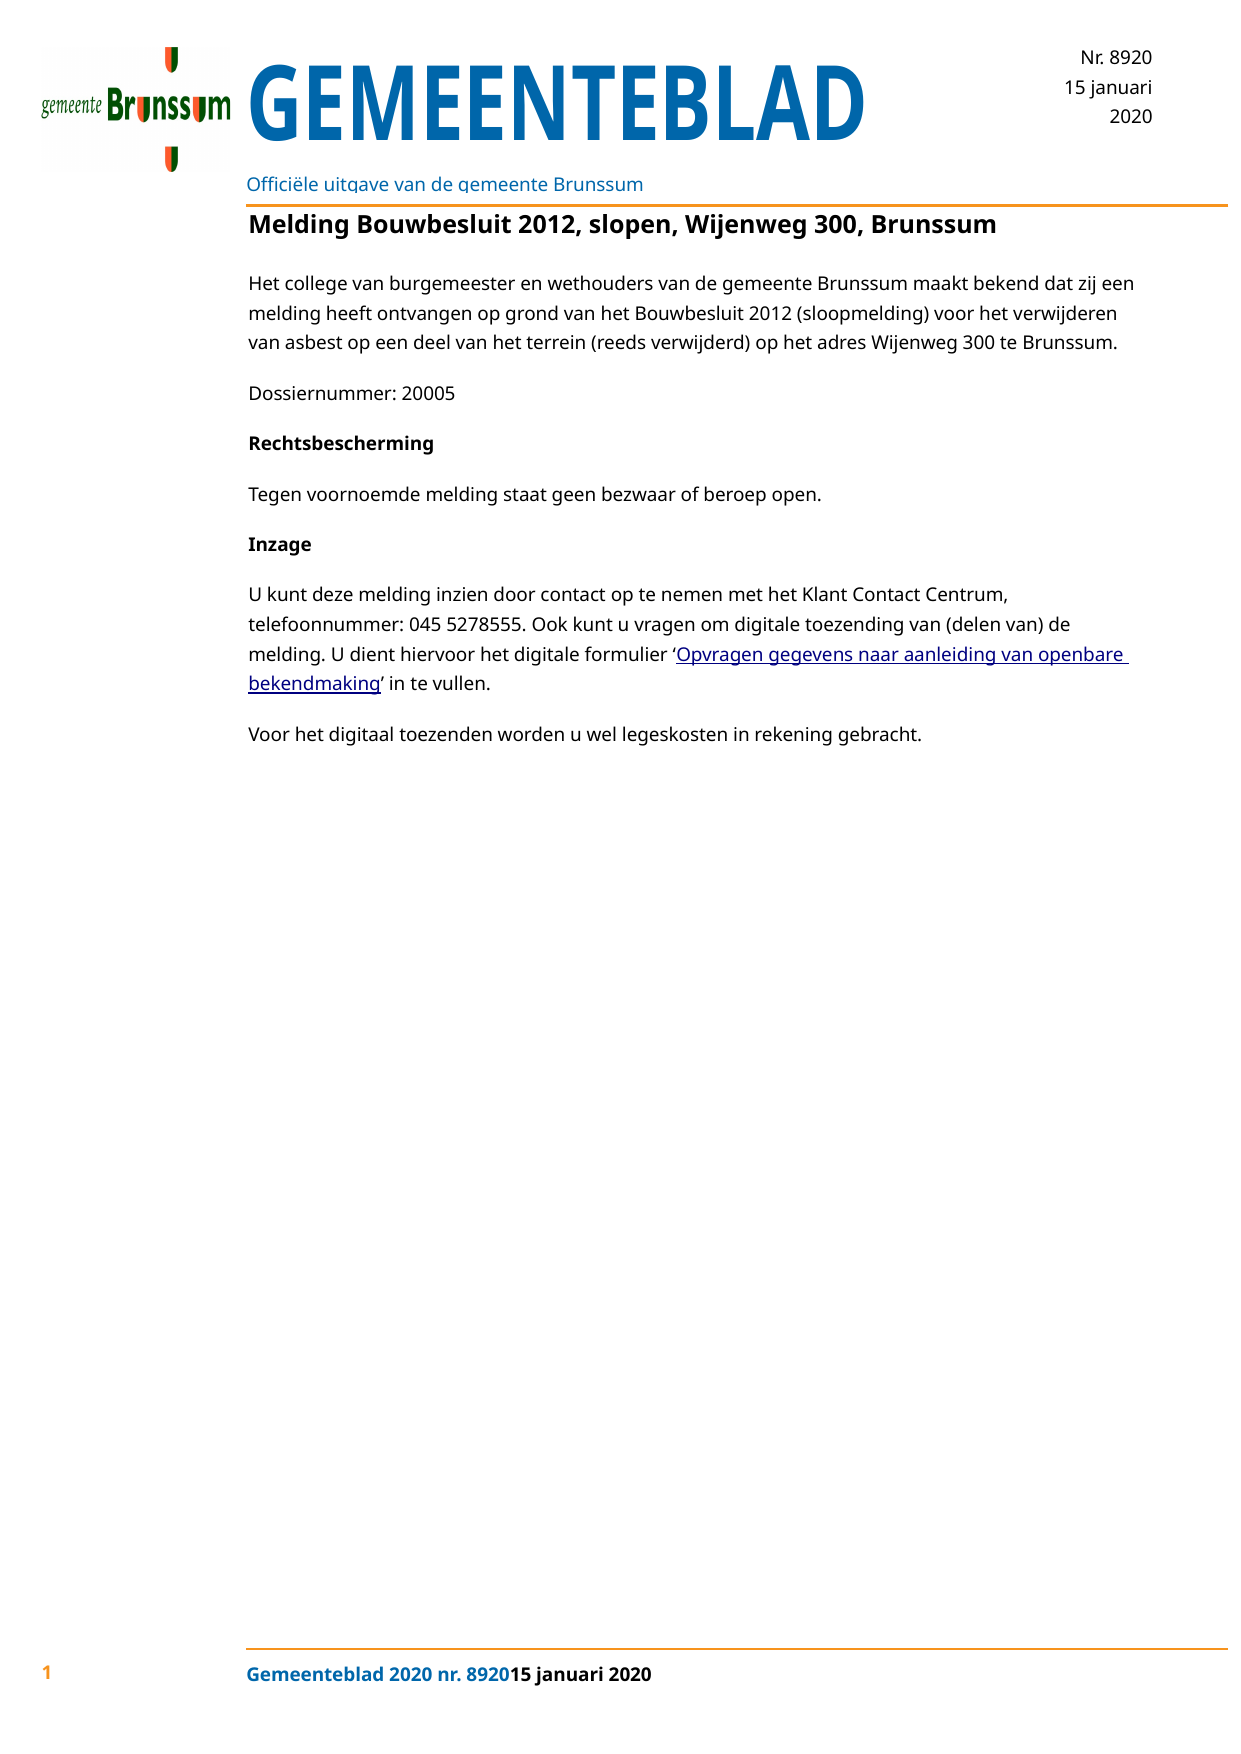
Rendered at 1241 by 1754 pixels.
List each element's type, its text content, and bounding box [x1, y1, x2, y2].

text Dossiernummer: 20005 [248, 380, 1152, 406]
text Rechtsbescherming [248, 430, 1152, 456]
text Het college van burgemeester en wethouders van de gemeente Brunssum maakt bekend dat zij een melding heeft ontvangen op grond van het Bouwbesluit 2012 (sloopmelding) voor het verwijderen van asbest op een deel van het terrein (reeds verwijderd) op het adres Wijenweg 300 te Brunssum. [248, 270, 1152, 355]
text U kunt deze melding inzien door contact op te nemen met het Klant Contact Centrum, telefoonnummer: 045 5278555. Ook kunt u vragen om digitale toezending van (delen van) de melding. U dient hiervoor het digitale formulier ‘Opvragen gegevens naar aanleiding van openbare bekendmaking’ in te vullen. [248, 582, 1152, 696]
text Tegen voornoemde melding staat geen bezwaar of beroep open. [248, 481, 1152, 506]
picture [41, 47, 231, 172]
text Voor het digitaal toezenden worden u wel legeskosten in rekening gebracht. [248, 721, 1152, 746]
text Melding Bouwbesluit 2012, slopen, Wijenweg 300, Brunssum [248, 207, 1152, 241]
text Inzage [248, 531, 1152, 557]
